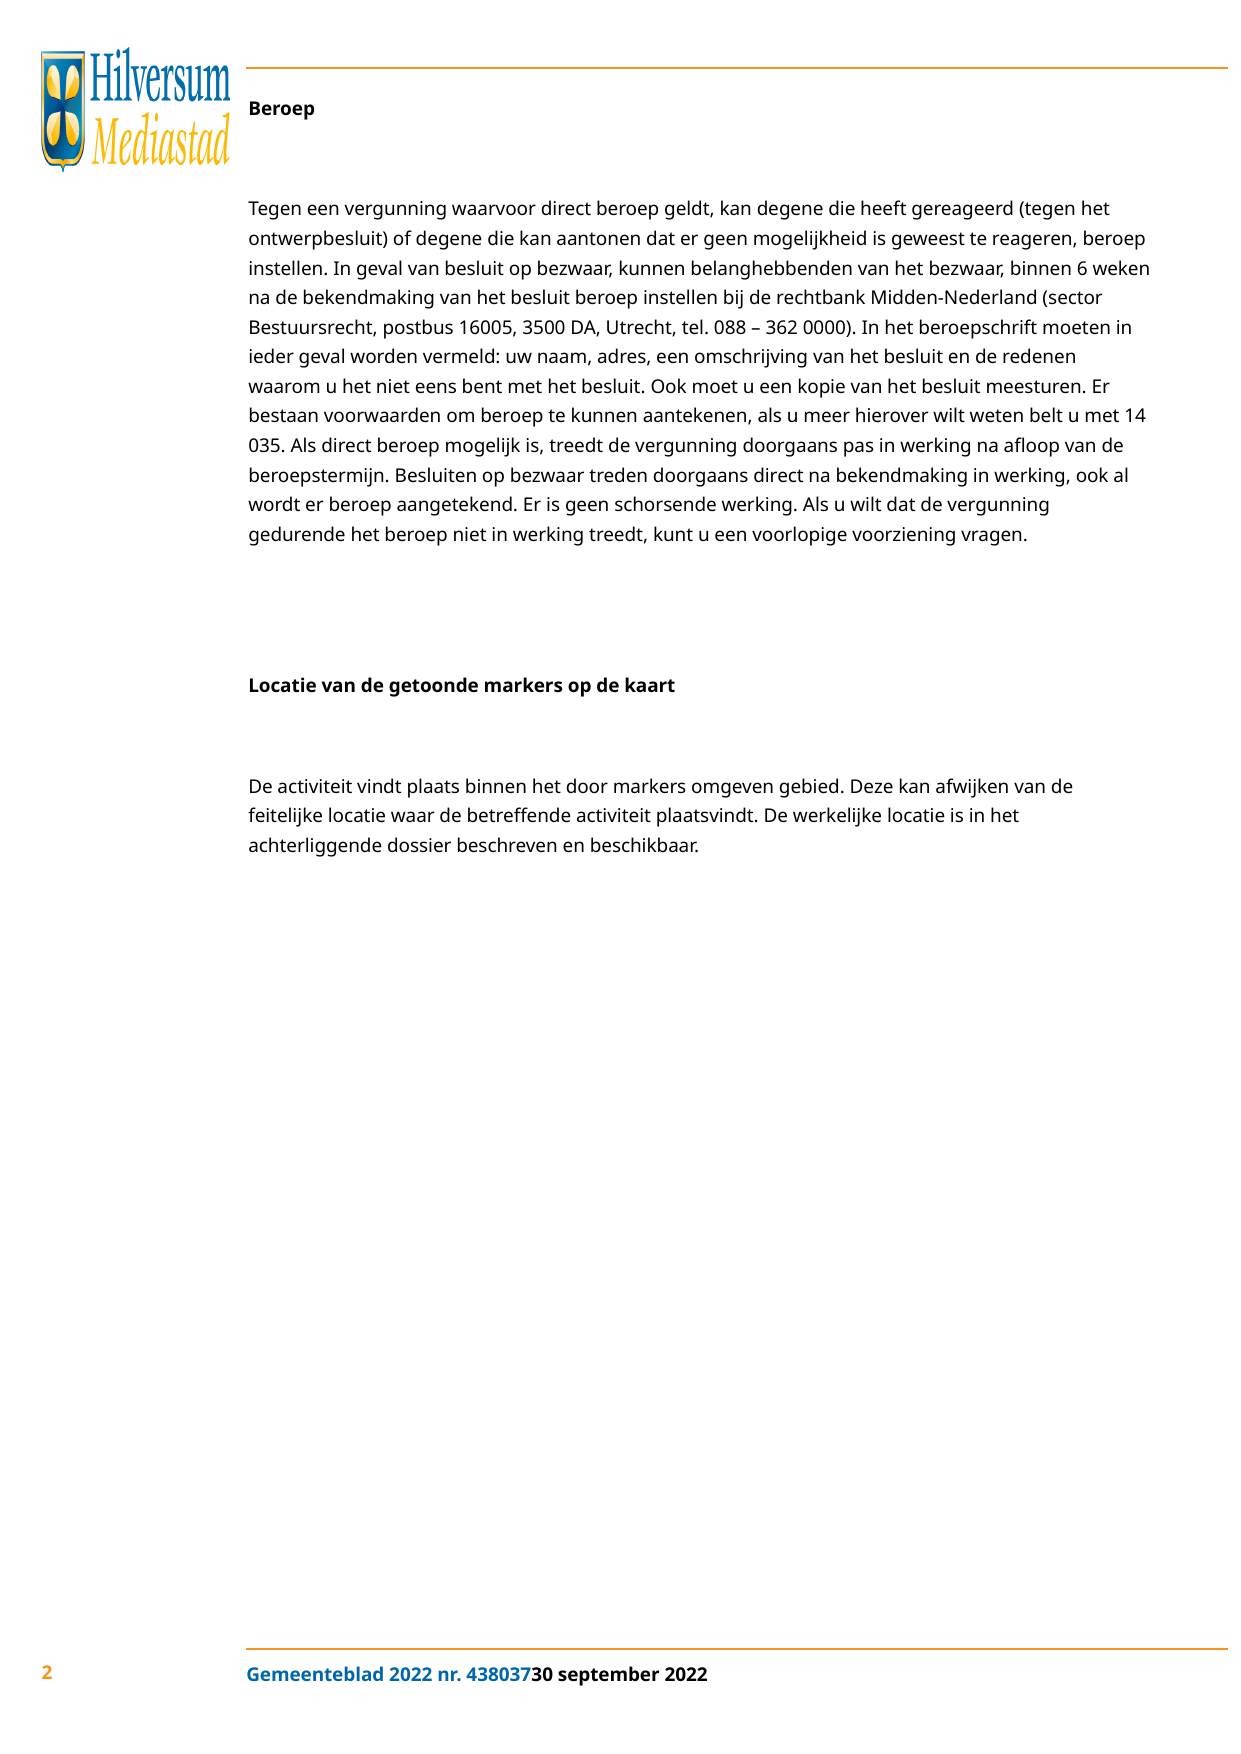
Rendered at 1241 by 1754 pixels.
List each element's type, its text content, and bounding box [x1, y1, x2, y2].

text Locatie van de getoonde markers op de kaart [248, 672, 1152, 698]
picture [41, 47, 231, 172]
text Tegen een vergunning waarvoor direct beroep geldt, kan degene die heeft gereageerd (tegen het ontwerpbesluit) of degene die kan aantonen dat er geen mogelijkheid is geweest te reageren, beroep instellen. In geval van besluit op bezwaar, kunnen belanghebbenden van het bezwaar, binnen 6 weken na de bekendmaking van het besluit beroep instellen bij de rechtbank Midden-Nederland (sector Bestuursrecht, postbus 16005, 3500 DA, Utrecht, tel. 088 – 362 0000). In het beroepschrift moeten in ieder geval worden vermeld: uw naam, adres, een omschrijving van het besluit en de redenen waarom u het niet eens bent met het besluit. Ook moet u een kopie van het besluit meesturen. Er bestaan voorwaarden om beroep te kunnen aantekenen, als u meer hierover wilt weten belt u met 14 035. Als direct beroep mogelijk is, treedt de vergunning doorgaans pas in werking na afloop van de beroepstermijn. Besluiten op bezwaar treden doorgaans direct na bekendmaking in werking, ook al wordt er beroep aangetekend. Er is geen schorsende werking. Als u wilt dat de vergunning gedurende het beroep niet in werking treedt, kunt u een voorlopige voorziening vragen. [248, 196, 1152, 547]
text De activiteit vindt plaats binnen het door markers omgeven gebied. Deze kan afwijken van de feitelijke locatie waar de betreffende activiteit plaatsvindt. De werkelijke locatie is in het achterliggende dossier beschreven en beschikbaar. [248, 773, 1152, 858]
text Beroep [248, 95, 1152, 121]
